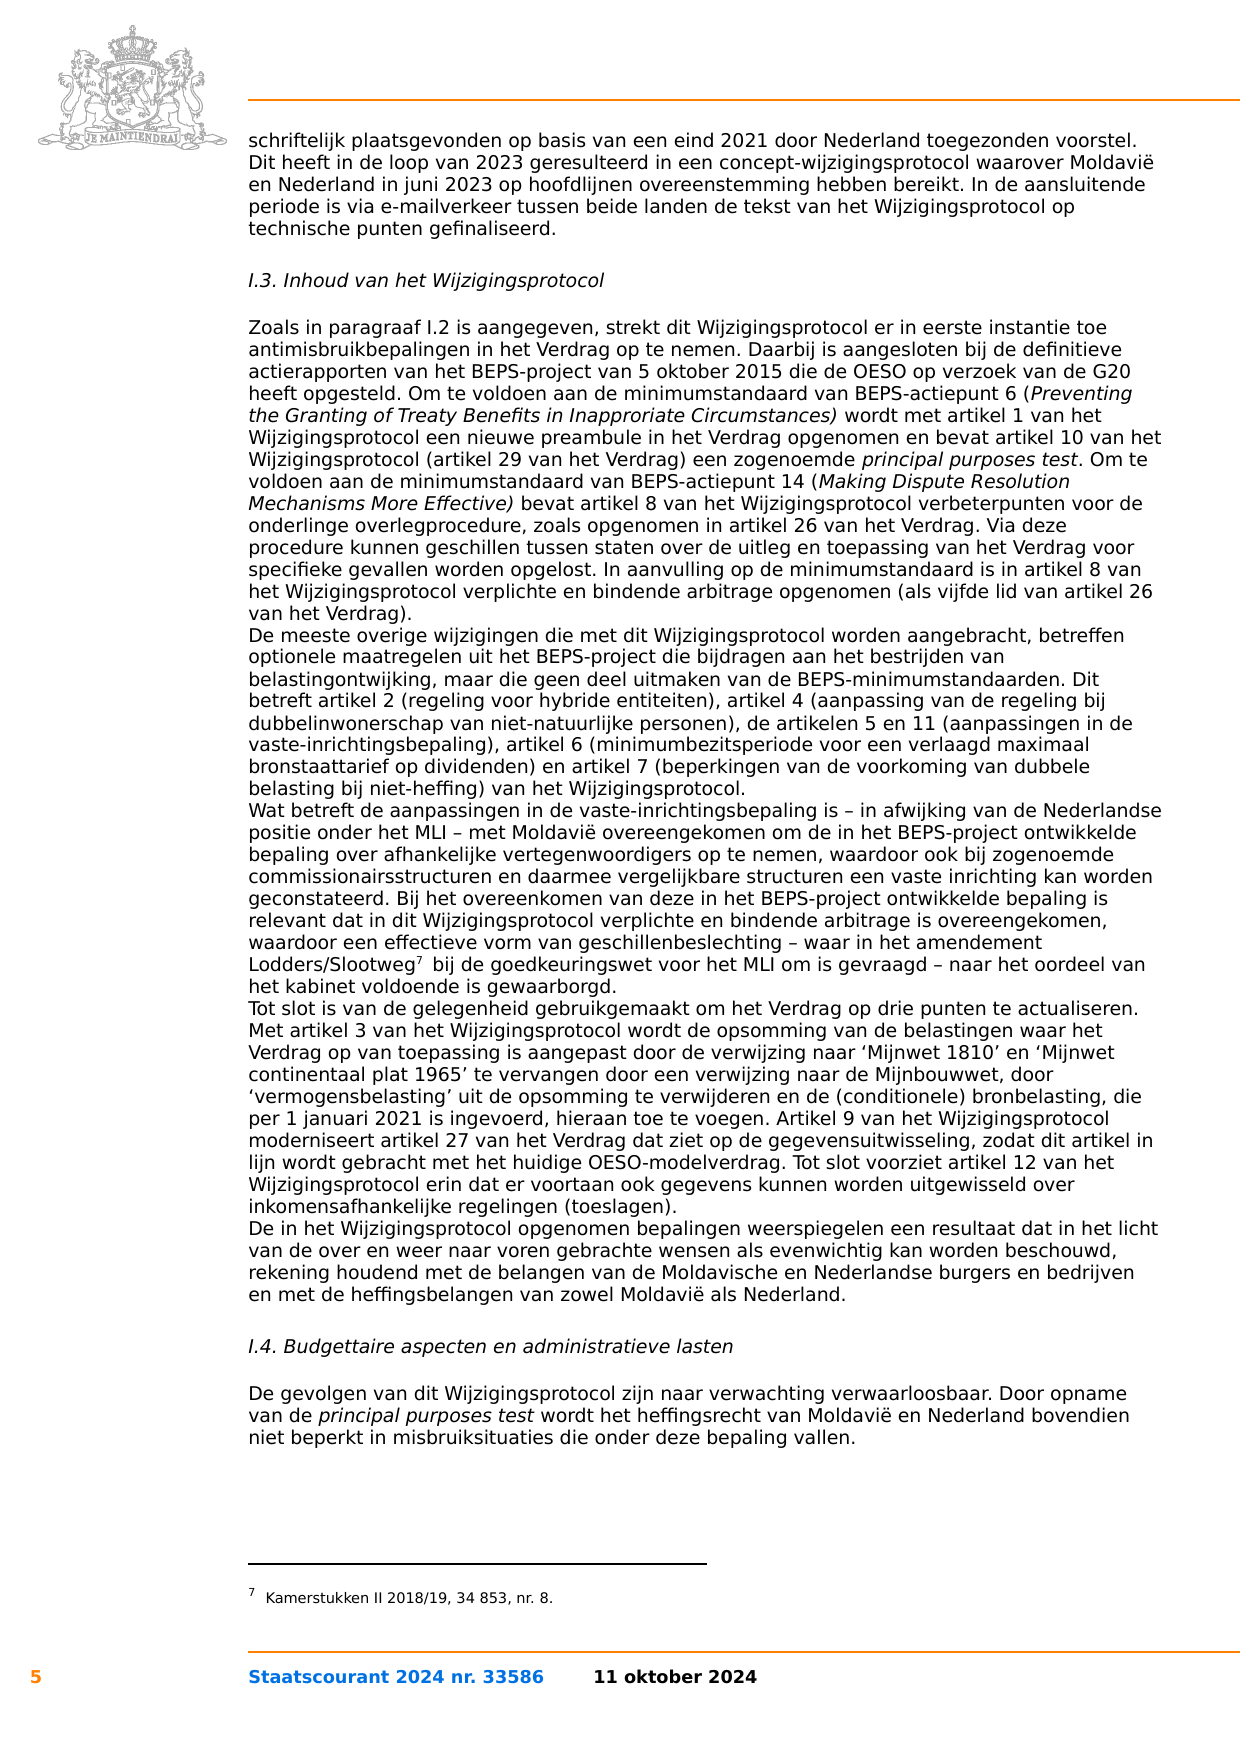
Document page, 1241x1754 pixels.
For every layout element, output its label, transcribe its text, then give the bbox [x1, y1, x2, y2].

text Wat betreft de aanpassingen in de vaste-inrichtingsbepaling is – in afwijking van de Nederlandse positie onder het MLI – met Moldavië overeengekomen om de in het BEPS-project ontwikkelde bepaling over afhankelijke vertegenwoordigers op te nemen, waardoor ook bij zogenoemde commissionairsstructuren en daarmee vergelijkbare structuren een vaste inrichting kan worden geconstateerd. Bij het overeenkomen van deze in het BEPS-project ontwikkelde bepaling is relevant dat in dit Wijzigingsprotocol verplichte en bindende arbitrage is overeengekomen, waardoor een effectieve vorm van geschillenbeslechting – waar in het amendement Lodders/Slootweg bij de goedkeuringswet voor het MLI om is gevraagd – naar het oordeel van het kabinet voldoende is gewaarborgd. [248, 800, 1163, 998]
text Kamerstukken II 2018/19, 34 853, nr. 8. [248, 1586, 1163, 1608]
text Tot slot is van de gelegenheid gebruikgemaakt om het Verdrag op drie punten te actualiseren. Met artikel 3 van het Wijzigingsprotocol wordt de opsomming van de belastingen waar het Verdrag op van toepassing is aangepast door de verwijzing naar ‘Mijnwet 1810’ en ‘Mijnwet continentaal plat 1965’ te vervangen door een verwijzing naar de Mijnbouwwet, door ‘vermogensbelasting’ uit de opsomming te verwijderen en de (conditionele) bronbelasting, die per 1 januari 2021 is ingevoerd, hieraan toe te voegen. Artikel 9 van het Wijzigingsprotocol moderniseert artikel 27 van het Verdrag dat ziet op de gegevensuitwisseling, zodat dit artikel in lijn wordt gebracht met het huidige OESO-modelverdrag. Tot slot voorziet artikel 12 van het Wijzigingsprotocol erin dat er voortaan ook gegevens kunnen worden uitgewisseld over inkomensafhankelijke regelingen (toeslagen). [248, 998, 1163, 1218]
text De meeste overige wijzigingen die met dit Wijzigingsprotocol worden aangebracht, betreffen optionele maatregelen uit het BEPS-project die bijdragen aan het bestrijden van belastingontwijking, maar die geen deel uitmaken van de BEPS-minimumstandaarden. Dit betreft artikel 2 (regeling voor hybride entiteiten), artikel 4 (aanpassing van de regeling bij dubbelinwonerschap van niet-natuurlijke personen), de artikelen 5 en 11 (aanpassingen in de vaste-inrichtingsbepaling), artikel 6 (minimumbezitsperiode voor een verlaagd maximaal bronstaattarief op dividenden) en artikel 7 (beperkingen van de voorkoming van dubbele belasting bij niet-heffing) van het Wijzigingsprotocol. [248, 624, 1163, 800]
subtitle I.3. Inhoud van het Wijzigingsprotocol [248, 270, 1163, 292]
text De in het Wijzigingsprotocol opgenomen bepalingen weerspiegelen een resultaat dat in het licht van de over en weer naar voren gebrachte wensen als evenwichtig kan worden beschouwd, rekening houdend met de belangen van de Moldavische en Nederlandse burgers en bedrijven en met de heffingsbelangen van zowel Moldavië als Nederland. [248, 1218, 1163, 1306]
text schriftelijk plaatsgevonden op basis van een eind 2021 door Nederland toegezonden voorstel. Dit heeft in de loop van 2023 geresulteerd in een concept-wijzigingsprotocol waarover Moldavië en Nederland in juni 2023 op hoofdlijnen overeenstemming hebben bereikt. In de aansluitende periode is via e-mailverkeer tussen beide landen de tekst van het Wijzigingsprotocol op technische punten gefinaliseerd. [248, 130, 1163, 240]
subtitle I.4. Budgettaire aspecten en administratieve lasten [248, 1336, 1163, 1358]
text Zoals in paragraaf I.2 is aangegeven, strekt dit Wijzigingsprotocol er in eerste instantie toe antimisbruikbepalingen in het Verdrag op te nemen. Daarbij is aangesloten bij de definitieve actierapporten van het BEPS-project van 5 oktober 2015 die de OESO op verzoek van de G20 heeft opgesteld. Om te voldoen aan de minimumstandaard van BEPS-actiepunt 6 (Preventing the Granting of Treaty Benefits in Inapproriate Circumstances) wordt met artikel 1 van het Wijzigingsprotocol een nieuwe preambule in het Verdrag opgenomen en bevat artikel 10 van het Wijzigingsprotocol (artikel 29 van het Verdrag) een zogenoemde principal purposes test. Om te voldoen aan de minimumstandaard van BEPS-actiepunt 14 (Making Dispute Resolution Mechanisms More Effective) bevat artikel 8 van het Wijzigingsprotocol verbeterpunten voor de onderlinge overlegprocedure, zoals opgenomen in artikel 26 van het Verdrag. Via deze procedure kunnen geschillen tussen staten over de uitleg en toepassing van het Verdrag voor specifieke gevallen worden opgelost. In aanvulling op de minimumstandaard is in artikel 8 van het Wijzigingsprotocol verplichte en bindende arbitrage opgenomen (als vijfde lid van artikel 26 van het Verdrag). [248, 317, 1163, 624]
picture [38, 25, 227, 150]
text De gevolgen van dit Wijzigingsprotocol zijn naar verwachting verwaarloosbaar. Door opname van de principal purposes test wordt het heffingsrecht van Moldavië en Nederland bovendien niet beperkt in misbruiksituaties die onder deze bepaling vallen. [248, 1383, 1163, 1449]
